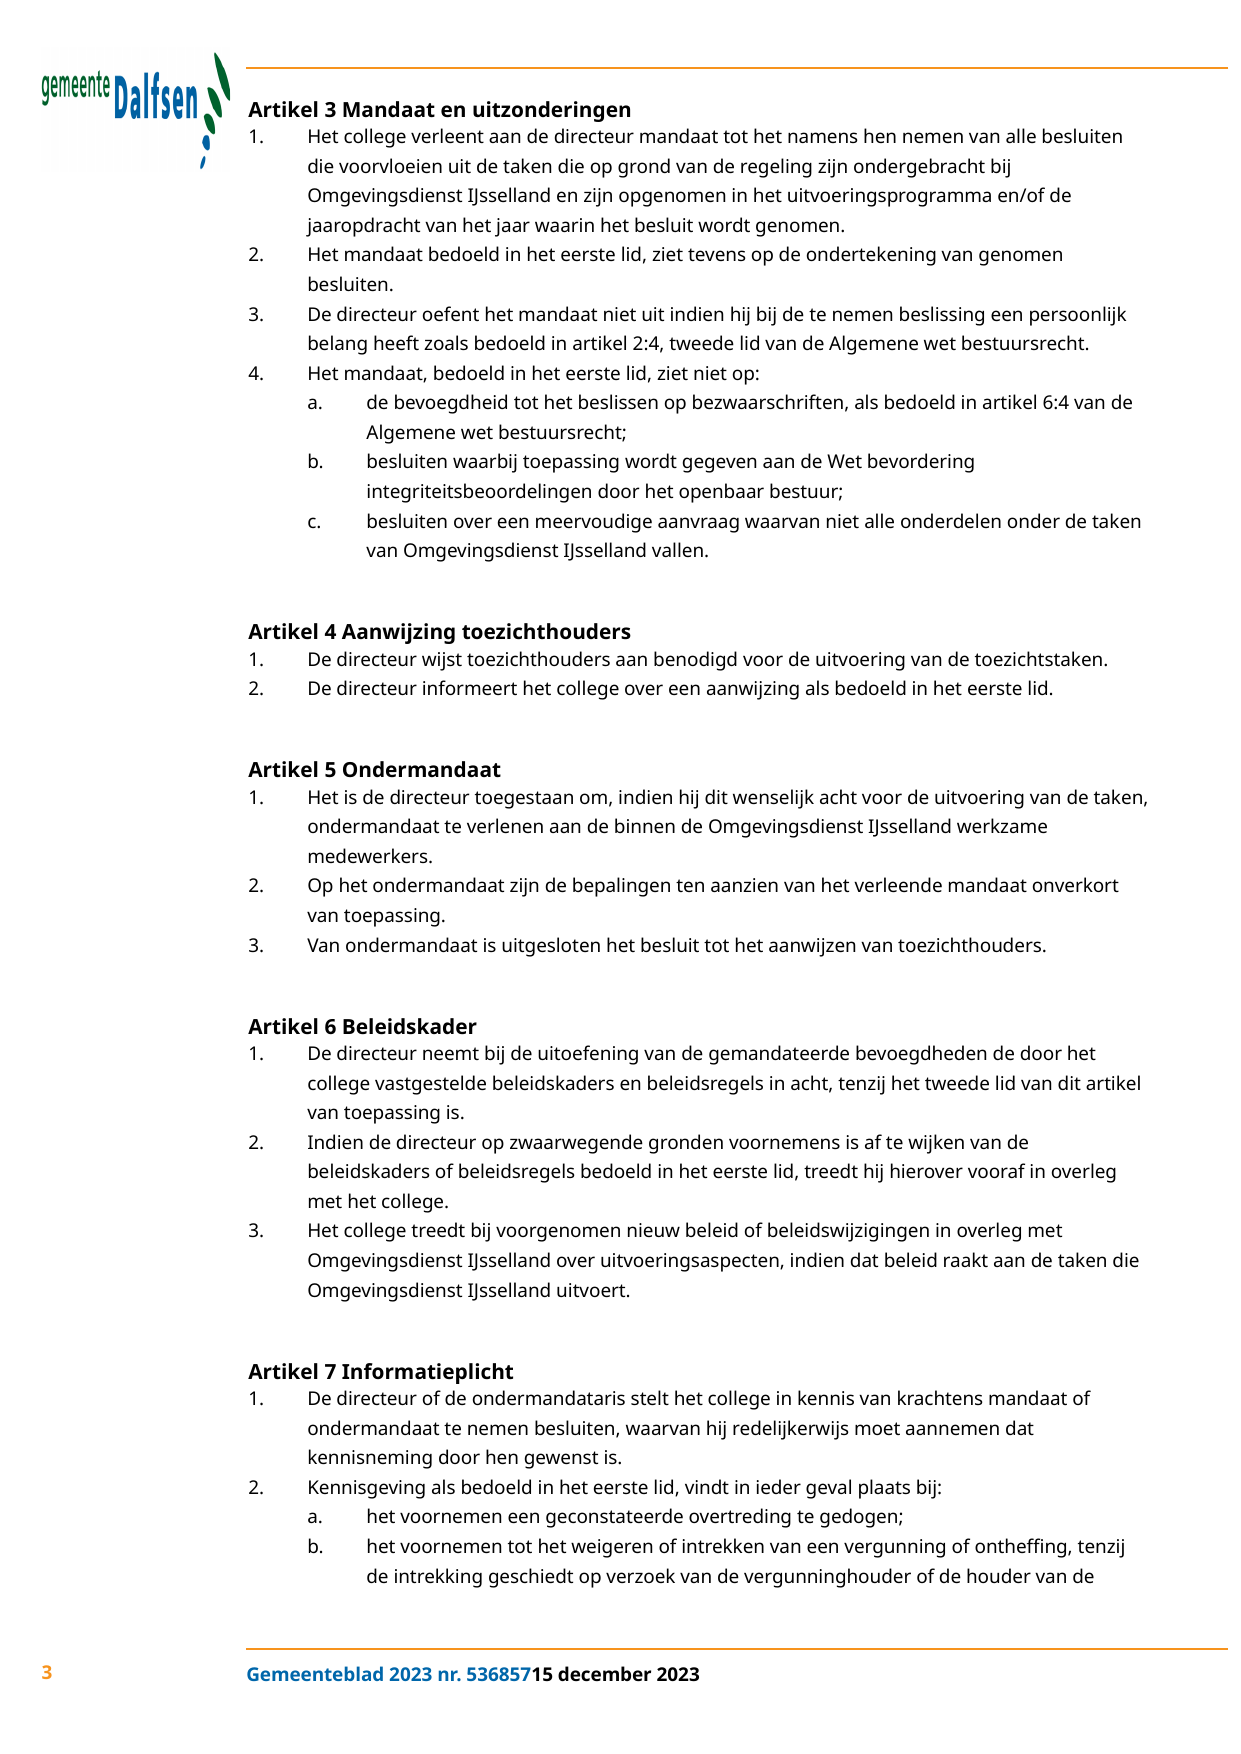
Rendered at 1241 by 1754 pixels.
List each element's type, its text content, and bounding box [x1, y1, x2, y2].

text Artikel 5 Ondermandaat [248, 755, 1152, 784]
list Van ondermandaat is uitgesloten het besluit tot het aanwijzen van toezichthouders. [248, 932, 1152, 957]
list Kennisgeving als bedoeld in het eerste lid, vindt in ieder geval plaats bij: [248, 1474, 1152, 1500]
list De directeur wijst toezichthouders aan benodigd voor de uitvoering van de toezichtstaken. [248, 646, 1152, 672]
list De directeur of de ondermandataris stelt het college in kennis van krachtens mandaat of ondermandaat te nemen besluiten, waarvan hij redelijkerwijs moet aannemen dat kennisneming door hen gewenst is. [248, 1385, 1152, 1470]
text Artikel 4 Aanwijzing toezichthouders [248, 617, 1152, 646]
list Het college verleent aan de directeur mandaat tot het namens hen nemen van alle besluiten die voorvloeien uit de taken die op grond van de regeling zijn ondergebracht bij Omgevingsdienst IJsselland en zijn opgenomen in het uitvoeringsprogramma en/of de jaaropdracht van het jaar waarin het besluit wordt genomen. [248, 123, 1152, 238]
list de bevoegdheid tot het beslissen op bezwaarschriften, als bedoeld in artikel 6:4 van de Algemene wet bestuursrecht; [307, 389, 1152, 445]
list het voornemen tot het weigeren of intrekken van een vergunning of ontheffing, tenzij de intrekking geschiedt op verzoek van de vergunninghouder of de houder van de [307, 1533, 1152, 1588]
text Artikel 7 Informatieplicht [248, 1357, 1152, 1385]
list Indien de directeur op zwaarwegende gronden voornemens is af te wijken van de beleidskaders of beleidsregels bedoeld in het eerste lid, treedt hij hierover vooraf in overleg met het college. [248, 1129, 1152, 1214]
list Het mandaat, bedoeld in het eerste lid, ziet niet op: [248, 360, 1152, 386]
list Het is de directeur toegestaan om, indien hij dit wenselijk acht voor de uitvoering van de taken, ondermandaat te verlenen aan de binnen de Omgevingsdienst IJsselland werkzame medewerkers. [248, 784, 1152, 869]
list Het mandaat bedoeld in het eerste lid, ziet tevens op de ondertekening van genomen besluiten. [248, 242, 1152, 297]
list Op het ondermandaat zijn de bepalingen ten aanzien van het verleende mandaat onverkort van toepassing. [248, 873, 1152, 928]
list het voornemen een geconstateerde overtreding te gedogen; [307, 1504, 1152, 1529]
list besluiten waarbij toepassing wordt gegeven aan de Wet bevordering integriteitsbeoordelingen door het openbaar bestuur; [307, 449, 1152, 504]
list De directeur neemt bij de uitoefening van de gemandateerde bevoegdheden de door het college vastgestelde beleidskaders en beleidsregels in acht, tenzij het tweede lid van dit artikel van toepassing is. [248, 1040, 1152, 1125]
text Artikel 3 Mandaat en uitzonderingen [248, 95, 1152, 123]
list De directeur oefent het mandaat niet uit indien hij bij de te nemen beslissing een persoonlijk belang heeft zoals bedoeld in artikel 2:4, tweede lid van de Algemene wet bestuursrecht. [248, 301, 1152, 356]
list besluiten over een meervoudige aanvraag waarvan niet alle onderdelen onder de taken van Omgevingsdienst IJsselland vallen. [307, 508, 1152, 563]
list Het college treedt bij voorgenomen nieuw beleid of beleidswijzigingen in overleg met Omgevingsdienst IJsselland over uitvoeringsaspecten, indien dat beleid raakt aan de taken die Omgevingsdienst IJsselland uitvoert. [248, 1218, 1152, 1303]
text Artikel 6 Beleidskader [248, 1012, 1152, 1040]
picture [41, 47, 231, 172]
list De directeur informeert het college over een aanwijzing als bedoeld in het eerste lid. [248, 675, 1152, 701]
